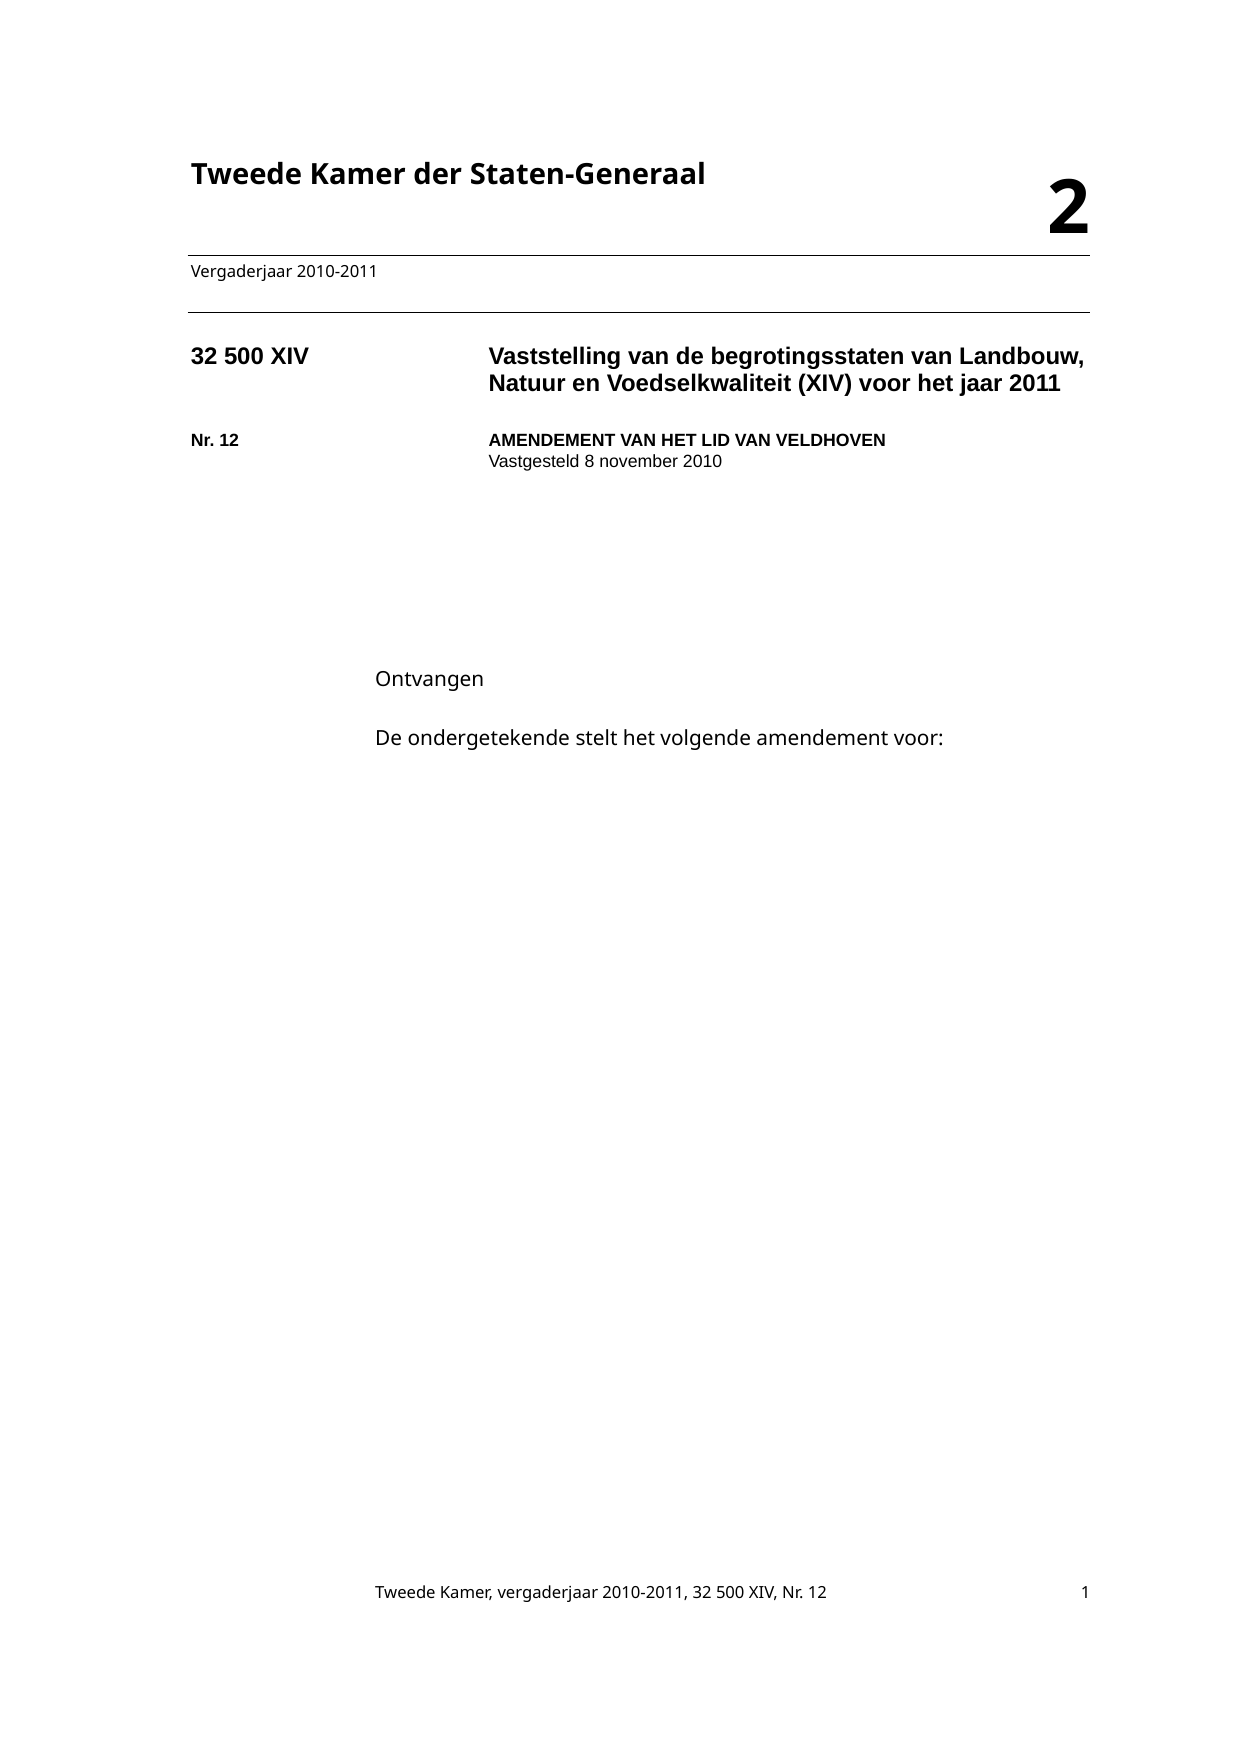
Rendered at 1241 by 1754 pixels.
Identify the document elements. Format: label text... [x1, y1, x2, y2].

table_header 2 [910, 150, 1090, 255]
table_cell [485, 256, 1090, 312]
table_cell Vergaderjaar 2010-2011 [188, 256, 485, 312]
table_cell [485, 313, 1090, 339]
table_cell Vaststelling van de begrotingsstaten van Landbouw, Natuur en Voedselkwaliteit (XIV) voor het jaar 2011 [485, 339, 1090, 427]
text Ontvangen [375, 664, 1090, 693]
table_cell AMENDEMENT VAN HET LID VAN VELDHOVEN Vastgesteld 8 november 2010 [485, 427, 1090, 546]
table_cell [188, 313, 485, 339]
text De ondergetekende stelt het volgende amendement voor: [375, 723, 1090, 751]
table_cell Nr. 12 [188, 427, 485, 546]
table_header Tweede Kamer der Staten-Generaal [188, 150, 909, 255]
table_cell 32 500 XIV [188, 339, 485, 427]
